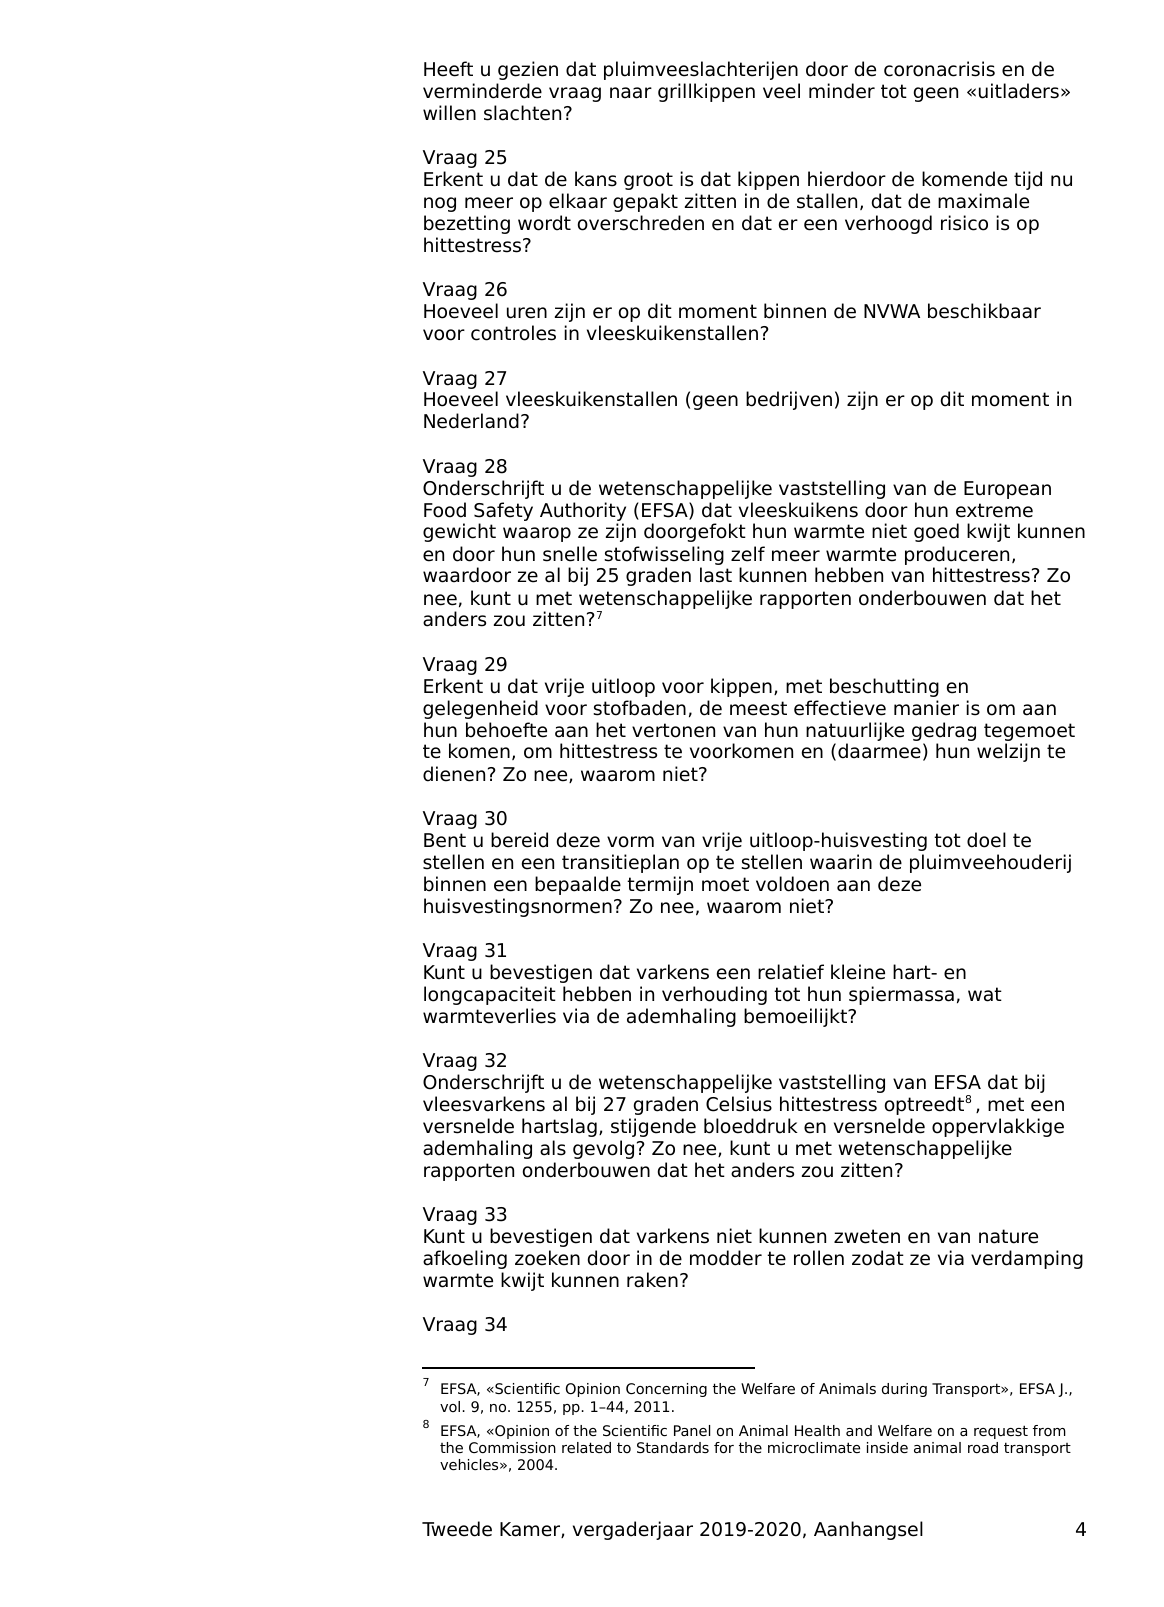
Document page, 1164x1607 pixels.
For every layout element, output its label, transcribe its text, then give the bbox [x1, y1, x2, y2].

text Kunt u bevestigen dat varkens een relatief kleine hart- en longcapaciteit hebben in verhouding tot hun spiermassa, wat warmteverlies via de ademhaling bemoeilijkt? [422, 962, 1087, 1028]
text Onderschrijft u de wetenschappelijke vaststelling van de European Food Safety Authority (EFSA) dat vleeskuikens door hun extreme gewicht waarop ze zijn doorgefokt hun warmte niet goed kwijt kunnen en door hun snelle stofwisseling zelf meer warmte produceren, waardoor ze al bij 25 graden last kunnen hebben van hittestress? Zo nee, kunt u met wetenschappelijke rapporten onderbouwen dat het anders zou zitten? [422, 477, 1087, 631]
text Vraag 30 [422, 808, 1087, 829]
text Vraag 33 [422, 1204, 1087, 1226]
text Kunt u bevestigen dat varkens niet kunnen zweten en van nature afkoeling zoeken door in de modder te rollen zodat ze via verdamping warmte kwijt kunnen raken? [422, 1226, 1087, 1292]
text Erkent u dat vrije uitloop voor kippen, met beschutting en gelegenheid voor stofbaden, de meest effectieve manier is om aan hun behoefte aan het vertonen van hun natuurlijke gedrag tegemoet te komen, om hittestress te voorkomen en (daarmee) hun welzijn te dienen? Zo nee, waarom niet? [422, 676, 1087, 785]
text Vraag 26 [422, 279, 1087, 301]
text Bent u bereid deze vorm van vrije uitloop-huisvesting tot doel te stellen en een transitieplan op te stellen waarin de pluimveehouderij binnen een bepaalde termijn moet voldoen aan deze huisvestingsnormen? Zo nee, waarom niet? [422, 829, 1087, 917]
text Hoeveel vleeskuikenstallen (geen bedrijven) zijn er op dit moment in Nederland? [422, 389, 1087, 433]
text EFSA, «Opinion of the Scientific Panel on Animal Health and Welfare on a request from the Commission related to Standards for the microclimate inside animal road transport vehicles», 2004. [422, 1418, 1087, 1474]
text Hoeveel uren zijn er op dit moment binnen de NVWA beschikbaar voor controles in vleeskuikenstallen? [422, 301, 1087, 345]
text Vraag 34 [422, 1314, 1087, 1336]
text Erkent u dat de kans groot is dat kippen hierdoor de komende tijd nu nog meer op elkaar gepakt zitten in de stallen, dat de maximale bezetting wordt overschreden en dat er een verhoogd risico is op hittestress? [422, 169, 1087, 257]
text EFSA, «Scientific Opinion Concerning the Welfare of Animals during Transport», EFSA J., vol. 9, no. 1255, pp. 1–44, 2011. [422, 1377, 1087, 1416]
text Onderschrijft u de wetenschappelijke vaststelling van EFSA dat bij vleesvarkens al bij 27 graden Celsius hittestress optreedt, met een versnelde hartslag, stijgende bloeddruk en versnelde oppervlakkige ademhaling als gevolg? Zo nee, kunt u met wetenschappelijke rapporten onderbouwen dat het anders zou zitten? [422, 1072, 1087, 1182]
text Vraag 27 [422, 367, 1087, 389]
text Vraag 31 [422, 940, 1087, 962]
text Vraag 25 [422, 147, 1087, 169]
text Vraag 32 [422, 1050, 1087, 1072]
text Vraag 28 [422, 456, 1087, 477]
text Vraag 29 [422, 653, 1087, 676]
text Heeft u gezien dat pluimveeslachterijen door de coronacrisis en de verminderde vraag naar grillkippen veel minder tot geen «uitladers» willen slachten? [422, 59, 1087, 125]
